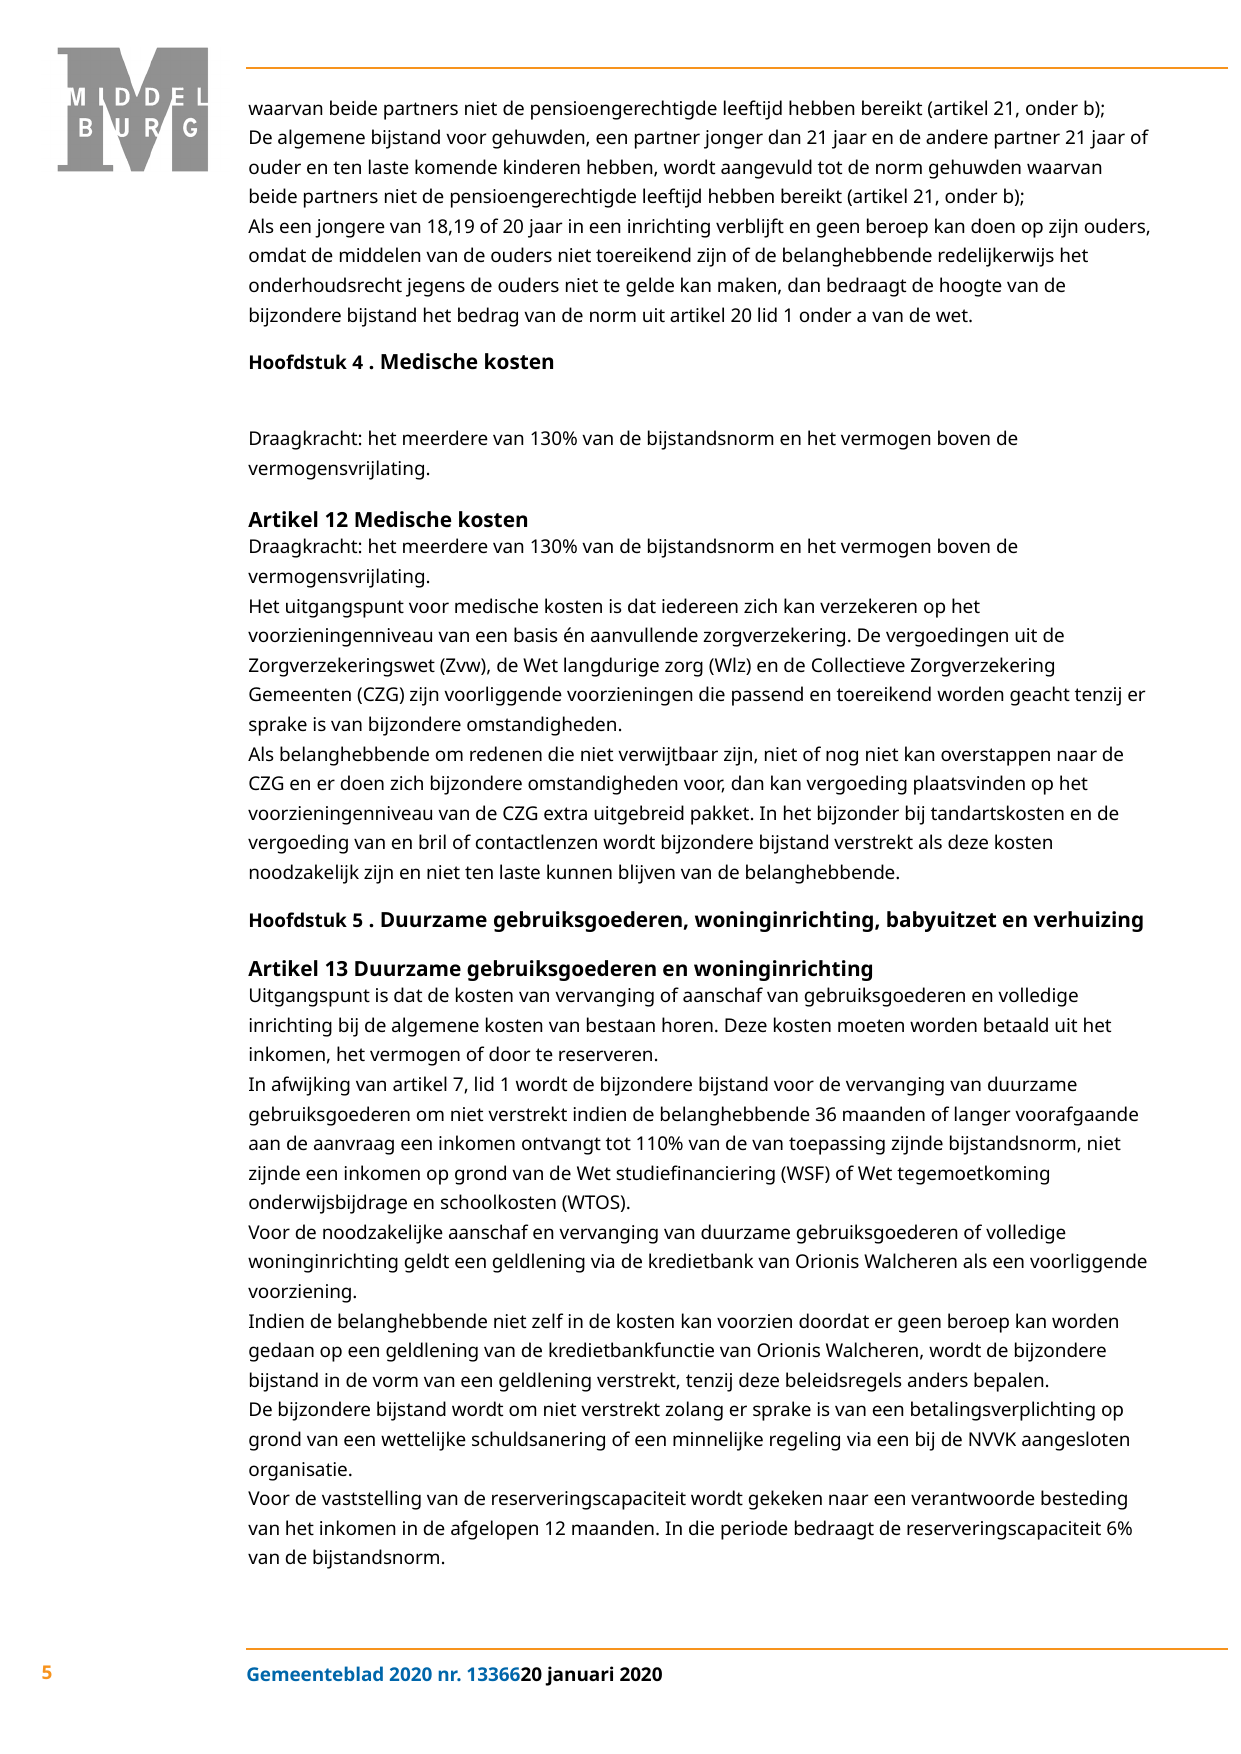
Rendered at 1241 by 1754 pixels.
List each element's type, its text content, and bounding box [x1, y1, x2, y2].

picture [41, 47, 231, 172]
text De bijzondere bijstand wordt om niet verstrekt zolang er sprake is van een betalingsverplichting op grond van een wettelijke schuldsanering of een minnelijke regeling via een bij de NVVK aangesloten organisatie. [248, 1397, 1152, 1481]
text Voor de noodzakelijke aanschaf en vervanging van duurzame gebruiksgoederen of volledige woninginrichting geldt een geldlening via de kredietbank van Orionis Walcheren als een voorliggende voorziening. [248, 1219, 1152, 1304]
text Indien de belanghebbende niet zelf in de kosten kan voorzien doordat er geen beroep kan worden gedaan op een geldlening van de kredietbankfunctie van Orionis Walcheren, wordt de bijzondere bijstand in de vorm van een geldlening verstrekt, tenzij deze beleidsregels anders bepalen. [248, 1308, 1152, 1393]
text Als een jongere van 18,19 of 20 jaar in een inrichting verblijft en geen beroep kan doen op zijn ouders, omdat de middelen van de ouders niet toereikend zijn of de belanghebbende redelijkerwijs het onderhoudsrecht jegens de ouders niet te gelde kan maken, dan bedraagt de hoogte van de bijzondere bijstand het bedrag van de norm uit artikel 20 lid 1 onder a van de wet. [248, 213, 1152, 328]
text Het uitgangspunt voor medische kosten is dat iedereen zich kan verzekeren op het voorzieningenniveau van een basis én aanvullende zorgverzekering. De vergoedingen uit de Zorgverzekeringswet (Zvw), de Wet langdurige zorg (Wlz) en de Collectieve Zorgverzekering Gemeenten (CZG) zijn voorliggende voorzieningen die passend en toereikend worden geacht tenzij er sprake is van bijzondere omstandigheden. [248, 593, 1152, 737]
text De algemene bijstand voor gehuwden, een partner jonger dan 21 jaar en de andere partner 21 jaar of ouder en ten laste komende kinderen hebben, wordt aangevuld tot de norm gehuwden waarvan beide partners niet de pensioengerechtigde leeftijd hebben bereikt (artikel 21, onder b); [248, 124, 1152, 209]
text Artikel 13 Duurzame gebruiksgoederen en woninginrichting [248, 954, 1152, 982]
text Uitgangspunt is dat de kosten van vervanging of aanschaf van gebruiksgoederen en volledige inrichting bij de algemene kosten van bestaan horen. Deze kosten moeten worden betaald uit het inkomen, het vermogen of door te reserveren. [248, 982, 1152, 1067]
text Als belanghebbende om redenen die niet verwijtbaar zijn, niet of nog niet kan overstappen naar de CZG en er doen zich bijzondere omstandigheden voor, dan kan vergoeding plaatsvinden op het voorzieningenniveau van de CZG extra uitgebreid pakket. In het bijzonder bij tandartskosten en de vergoeding van en bril of contactlenzen wordt bijzondere bijstand verstrekt als deze kosten noodzakelijk zijn en niet ten laste kunnen blijven van de belanghebbende. [248, 741, 1152, 885]
text Draagkracht: het meerdere van 130% van de bijstandsnorm en het vermogen boven de vermogensvrijlating. [248, 425, 1152, 481]
text waarvan beide partners niet de pensioengerechtigde leeftijd hebben bereikt (artikel 21, onder b); [248, 95, 1152, 121]
text Artikel 12 Medische kosten [248, 505, 1152, 534]
text Hoofdstuk 5 . Duurzame gebruiksgoederen, woninginrichting, babyuitzet en verhuizing [248, 905, 1152, 933]
text Draagkracht: het meerdere van 130% van de bijstandsnorm en het vermogen boven de vermogensvrijlating. [248, 534, 1152, 589]
text In afwijking van artikel 7, lid 1 wordt de bijzondere bijstand voor de vervanging van duurzame gebruiksgoederen om niet verstrekt indien de belanghebbende 36 maanden of langer voorafgaande aan de aanvraag een inkomen ontvangt tot 110% van de van toepassing zijnde bijstandsnorm, niet zijnde een inkomen op grond van de Wet studiefinanciering (WSF) of Wet tegemoetkoming onderwijsbijdrage en schoolkosten (WTOS). [248, 1071, 1152, 1215]
text Hoofdstuk 4 . Medische kosten [248, 347, 1152, 376]
text Voor de vaststelling van de reserveringscapaciteit wordt gekeken naar een verantwoorde besteding van het inkomen in de afgelopen 12 maanden. In die periode bedraagt de reserveringscapaciteit 6% van de bijstandsnorm. [248, 1485, 1152, 1570]
